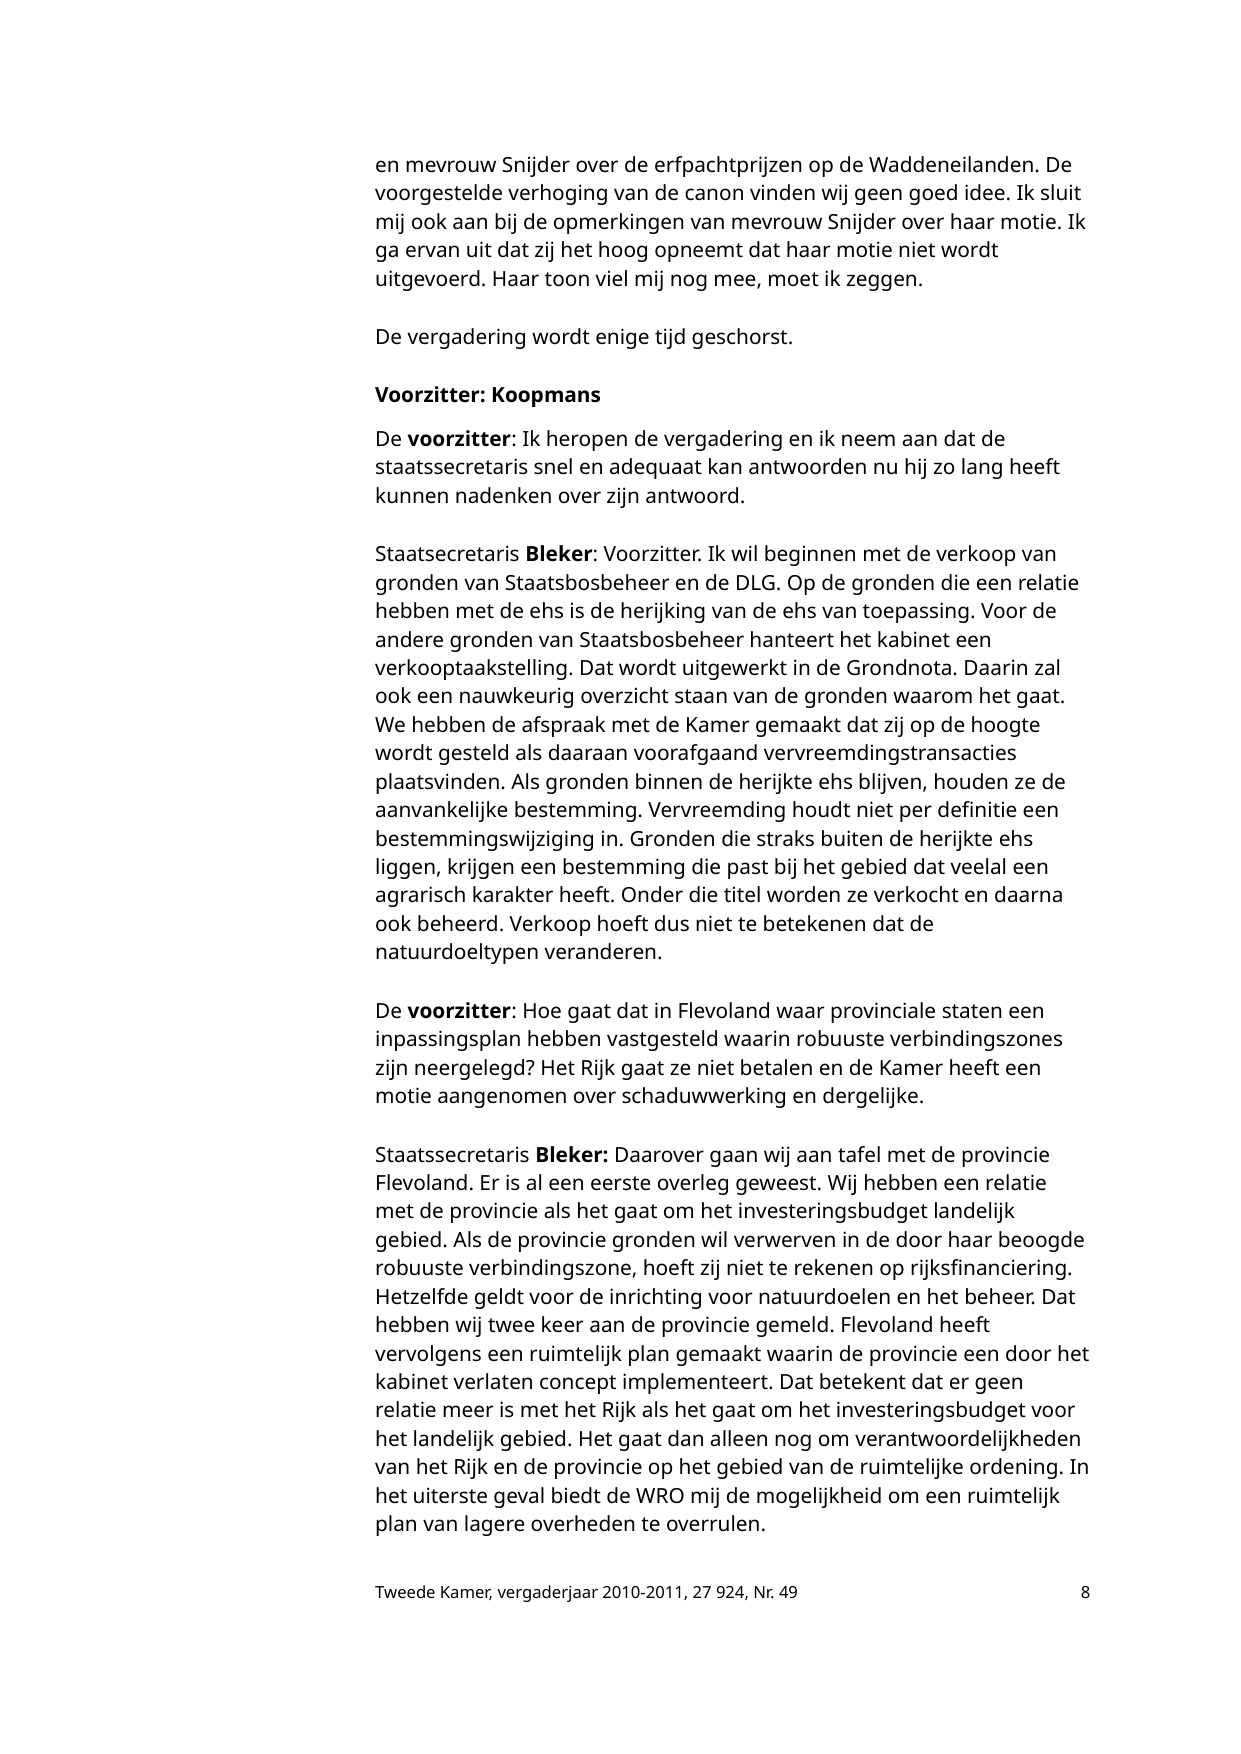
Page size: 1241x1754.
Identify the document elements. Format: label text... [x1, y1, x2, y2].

text Staatssecretaris Bleker: Daarover gaan wij aan tafel met de provincie Flevoland. Er is al een eerste overleg geweest. Wij hebben een relatie met de provincie als het gaat om het investeringsbudget landelijk gebied. Als de provincie gronden wil verwerven in de door haar beoogde robuuste verbindingszone, hoeft zij niet te rekenen op rijksfinanciering. Hetzelfde geldt voor de inrichting voor natuurdoelen en het beheer. Dat hebben wij twee keer aan de provincie gemeld. Flevoland heeft vervolgens een ruimtelijk plan gemaakt waarin de provincie een door het kabinet verlaten concept implementeert. Dat betekent dat er geen relatie meer is met het Rijk als het gaat om het investeringsbudget voor het landelijk gebied. Het gaat dan alleen nog om verantwoordelijkheden van het Rijk en de provincie op het gebied van de ruimtelijke ordening. In het uiterste geval biedt de WRO mij de mogelijkheid om een ruimtelijk plan van lagere overheden te overrulen. [375, 1140, 1090, 1538]
text Staatsecretaris Bleker: Voorzitter. Ik wil beginnen met de verkoop van gronden van Staatsbosbeheer en de DLG. Op de gronden die een relatie hebben met de ehs is de herijking van de ehs van toepassing. Voor de andere gronden van Staatsbosbeheer hanteert het kabinet een verkooptaakstelling. Dat wordt uitgewerkt in de Grondnota. Daarin zal ook een nauwkeurig overzicht staan van de gronden waarom het gaat. We hebben de afspraak met de Kamer gemaakt dat zij op de hoogte wordt gesteld als daaraan voorafgaand vervreemdingstransacties plaatsvinden. Als gronden binnen de herijkte ehs blijven, houden ze de aanvankelijke bestemming. Vervreemding houdt niet per definitie een bestemmingswijziging in. Gronden die straks buiten de herijkte ehs liggen, krijgen een bestemming die past bij het gebied dat veelal een agrarisch karakter heeft. Onder die titel worden ze verkocht en daarna ook beheerd. Verkoop hoeft dus niet te betekenen dat de natuurdoeltypen veranderen. [375, 539, 1090, 966]
text De voorzitter: Ik heropen de vergadering en ik neem aan dat de staatssecretaris snel en adequaat kan antwoorden nu hij zo lang heeft kunnen nadenken over zijn antwoord. [375, 424, 1090, 509]
text De vergadering wordt enige tijd geschorst. [375, 322, 1090, 351]
text Voorzitter: Koopmans [375, 381, 1090, 409]
text en mevrouw Snijder over de erfpachtprijzen op de Waddeneilanden. De voorgestelde verhoging van de canon vinden wij geen goed idee. Ik sluit mij ook aan bij de opmerkingen van mevrouw Snijder over haar motie. Ik ga ervan uit dat zij het hoog opneemt dat haar motie niet wordt uitgevoerd. Haar toon viel mij nog mee, moet ik zeggen. [375, 150, 1090, 292]
text De voorzitter: Hoe gaat dat in Flevoland waar provinciale staten een inpassingsplan hebben vastgesteld waarin robuuste verbindingszones zijn neergelegd? Het Rijk gaat ze niet betalen en de Kamer heeft een motie aangenomen over schaduwwerking en dergelijke. [375, 996, 1090, 1110]
